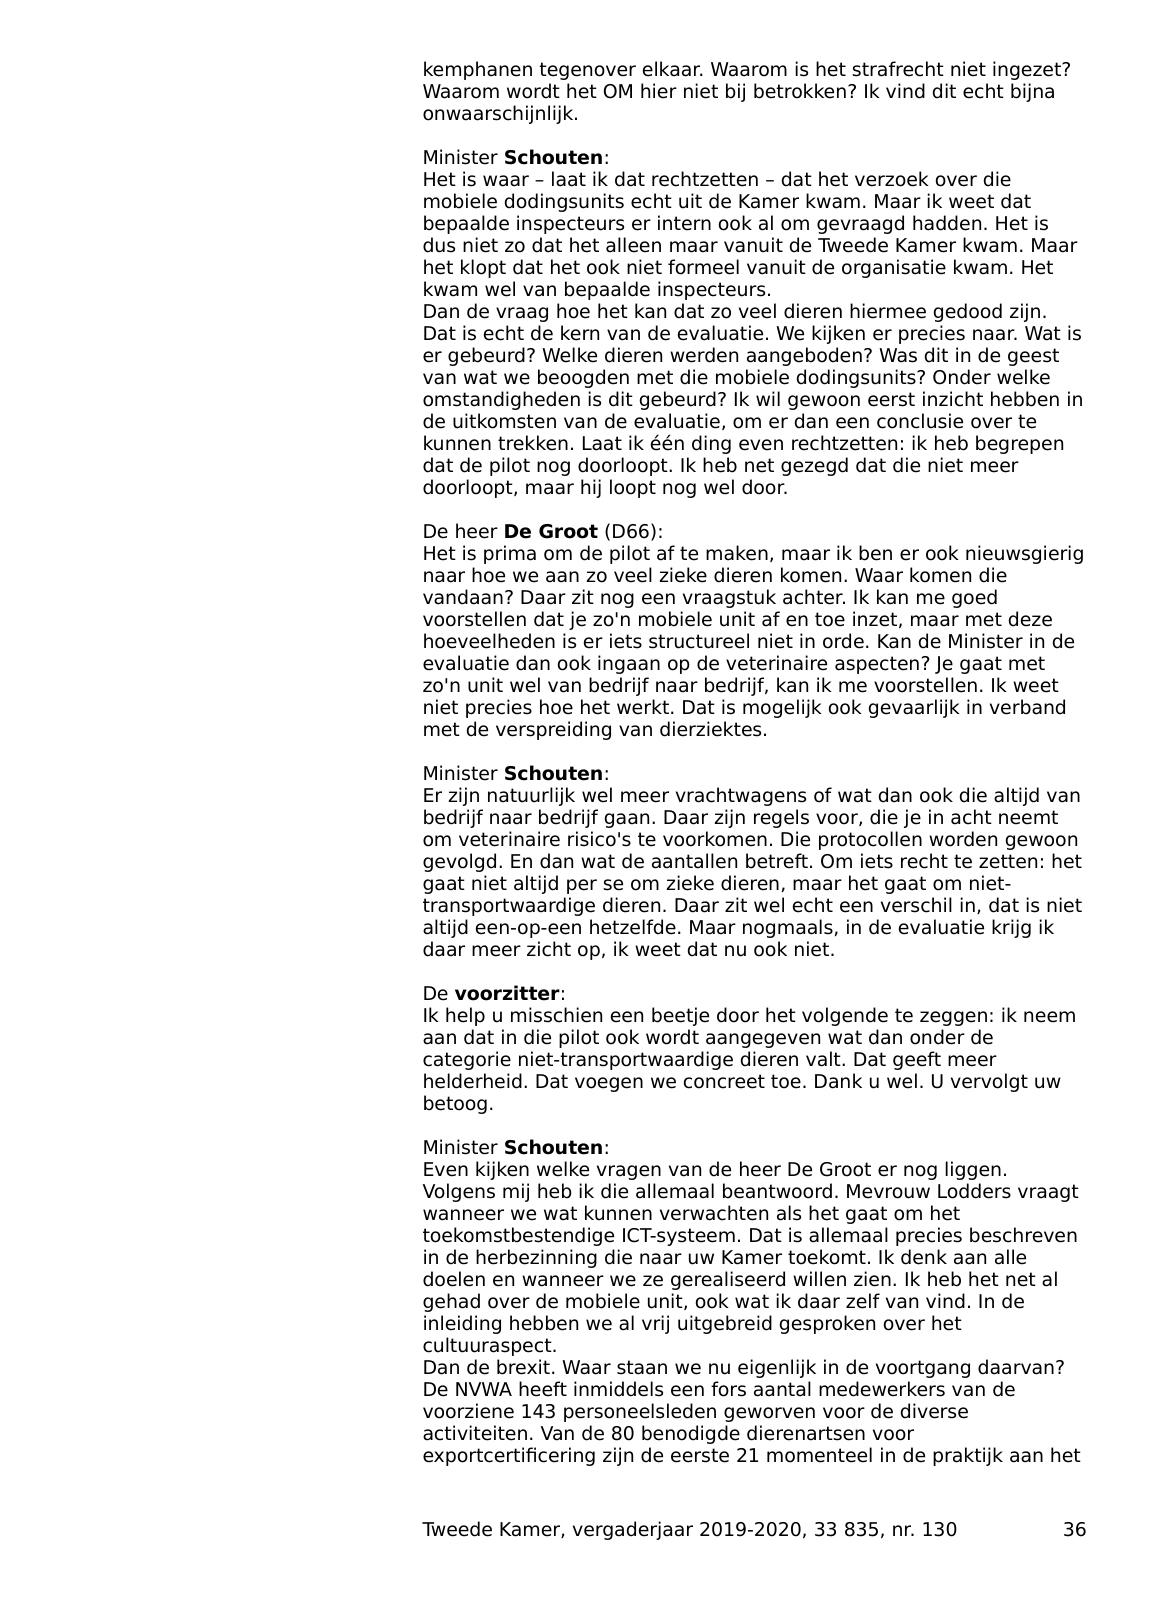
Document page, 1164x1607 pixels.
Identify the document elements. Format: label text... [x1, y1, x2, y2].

text Minister Schouten: [422, 763, 1087, 785]
text Ik help u misschien een beetje door het volgende te zeggen: ik neem aan dat in die pilot ook wordt aangegeven wat dan onder de categorie niet-transportwaardige dieren valt. Dat geeft meer helderheid. Dat voegen we concreet toe. Dank u wel. U vervolgt uw betoog. [422, 1005, 1087, 1115]
text De voorzitter: [422, 983, 1087, 1005]
text Er zijn natuurlijk wel meer vrachtwagens of wat dan ook die altijd van bedrijf naar bedrijf gaan. Daar zijn regels voor, die je in acht neemt om veterinaire risico's te voorkomen. Die protocollen worden gewoon gevolgd. En dan wat de aantallen betreft. Om iets recht te zetten: het gaat niet altijd per se om zieke dieren, maar het gaat om niet-transportwaardige dieren. Daar zit wel echt een verschil in, dat is niet altijd een-op-een hetzelfde. Maar nogmaals, in de evaluatie krijg ik daar meer zicht op, ik weet dat nu ook niet. [422, 785, 1087, 961]
text Minister Schouten: [422, 1137, 1087, 1159]
text Minister Schouten: [422, 147, 1087, 169]
text De heer De Groot (D66): [422, 521, 1087, 543]
text kemphanen tegenover elkaar. Waarom is het strafrecht niet ingezet? Waarom wordt het OM hier niet bij betrokken? Ik vind dit echt bijna onwaarschijnlijk. [422, 59, 1087, 125]
text Het is prima om de pilot af te maken, maar ik ben er ook nieuwsgierig naar hoe we aan zo veel zieke dieren komen. Waar komen die vandaan? Daar zit nog een vraagstuk achter. Ik kan me goed voorstellen dat je zo'n mobiele unit af en toe inzet, maar met deze hoeveelheden is er iets structureel niet in orde. Kan de Minister in de evaluatie dan ook ingaan op de veterinaire aspecten? Je gaat met zo'n unit wel van bedrijf naar bedrijf, kan ik me voorstellen. Ik weet niet precies hoe het werkt. Dat is mogelijk ook gevaarlijk in verband met de verspreiding van dierziektes. [422, 543, 1087, 741]
text Het is waar – laat ik dat rechtzetten – dat het verzoek over die mobiele dodingsunits echt uit de Kamer kwam. Maar ik weet dat bepaalde inspecteurs er intern ook al om gevraagd hadden. Het is dus niet zo dat het alleen maar vanuit de Tweede Kamer kwam. Maar het klopt dat het ook niet formeel vanuit de organisatie kwam. Het kwam wel van bepaalde inspecteurs. [422, 169, 1087, 301]
text Dan de vraag hoe het kan dat zo veel dieren hiermee gedood zijn. Dat is echt de kern van de evaluatie. We kijken er precies naar. Wat is er gebeurd? Welke dieren werden aangeboden? Was dit in de geest van wat we beoogden met die mobiele dodingsunits? Onder welke omstandigheden is dit gebeurd? Ik wil gewoon eerst inzicht hebben in de uitkomsten van de evaluatie, om er dan een conclusie over te kunnen trekken. Laat ik één ding even rechtzetten: ik heb begrepen dat de pilot nog doorloopt. Ik heb net gezegd dat die niet meer doorloopt, maar hij loopt nog wel door. [422, 301, 1087, 499]
text Even kijken welke vragen van de heer De Groot er nog liggen. Volgens mij heb ik die allemaal beantwoord. Mevrouw Lodders vraagt wanneer we wat kunnen verwachten als het gaat om het toekomstbestendige ICT-systeem. Dat is allemaal precies beschreven in de herbezinning die naar uw Kamer toekomt. Ik denk aan alle doelen en wanneer we ze gerealiseerd willen zien. Ik heb het net al gehad over de mobiele unit, ook wat ik daar zelf van vind. In de inleiding hebben we al vrij uitgebreid gesproken over het cultuuraspect. [422, 1159, 1087, 1357]
text Dan de brexit. Waar staan we nu eigenlijk in de voortgang daarvan? De NVWA heeft inmiddels een fors aantal medewerkers van de voorziene 143 personeelsleden geworven voor de diverse activiteiten. Van de 80 benodigde dierenartsen voor exportcertificering zijn de eerste 21 momenteel in de praktijk aan het [422, 1357, 1087, 1467]
